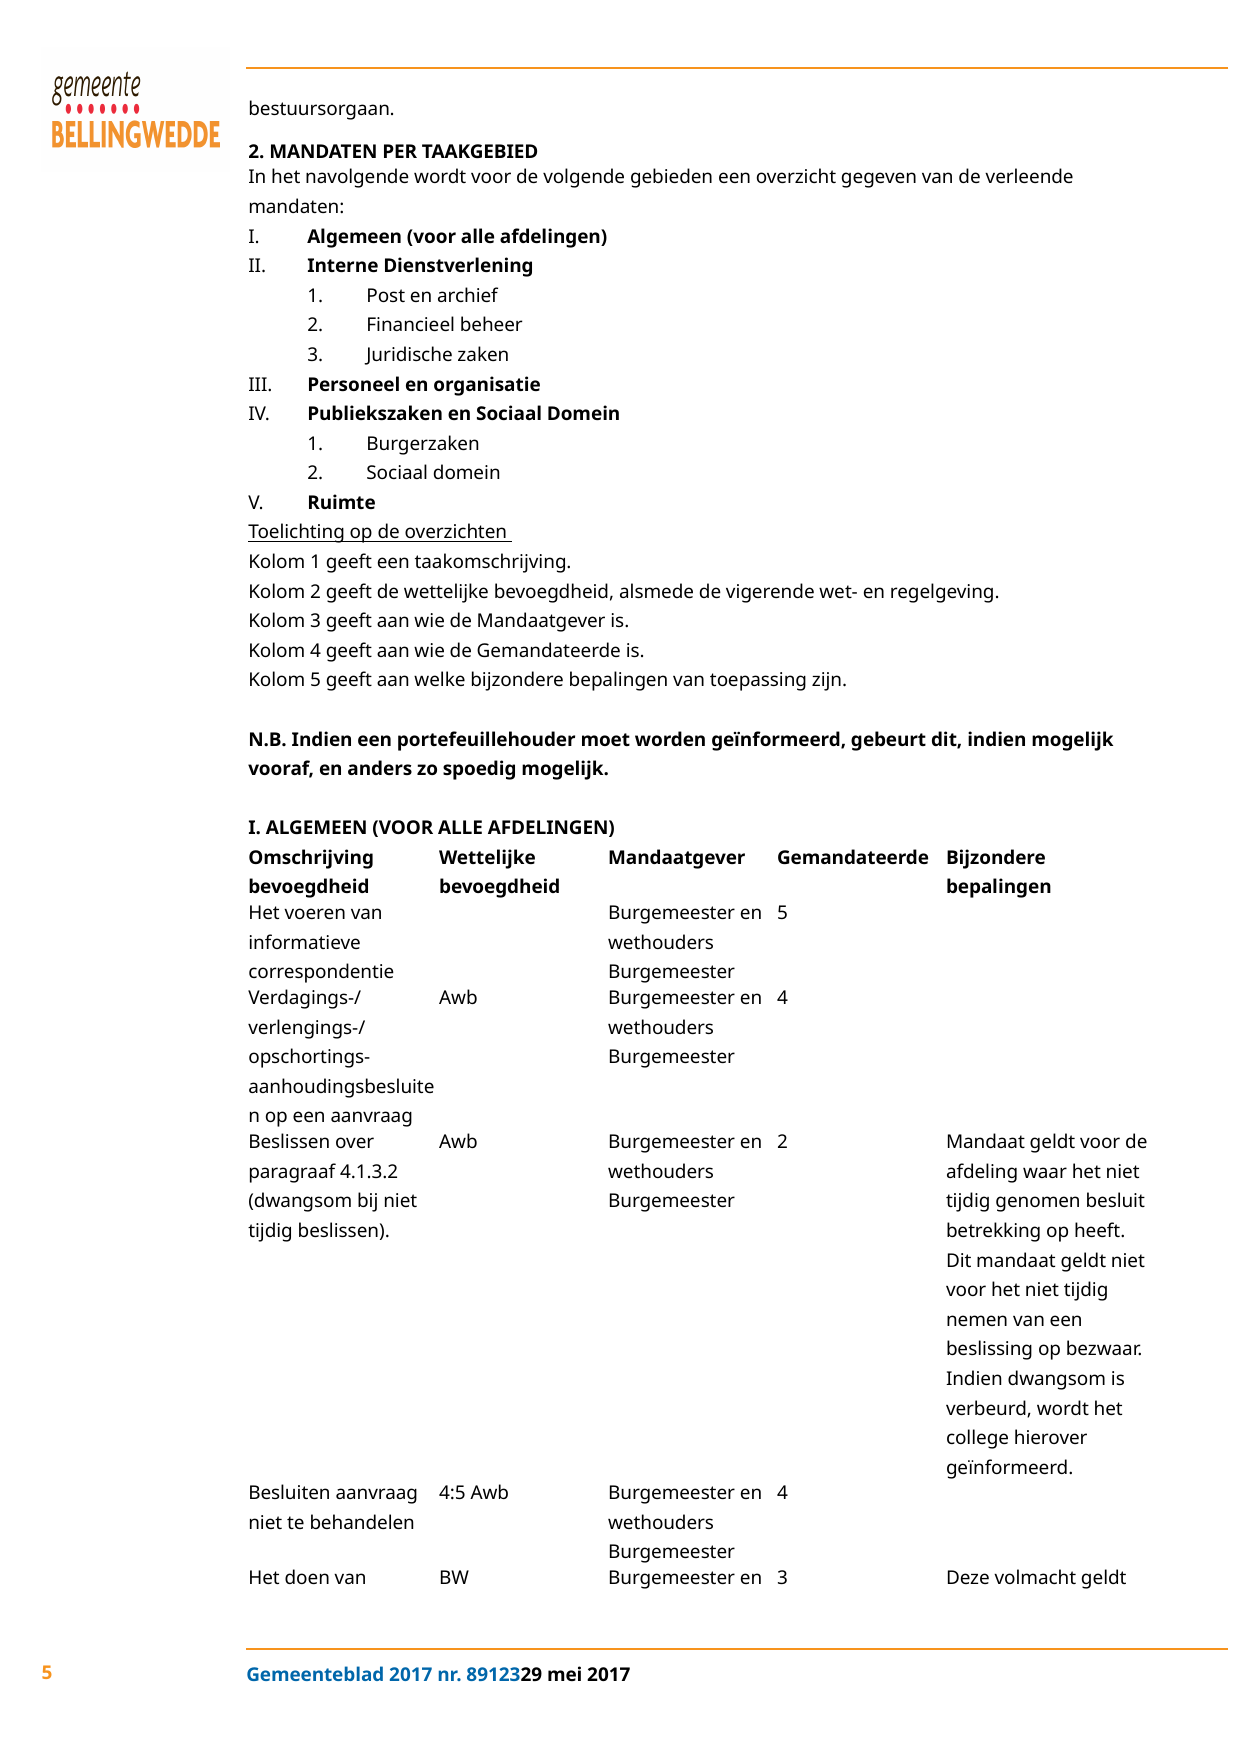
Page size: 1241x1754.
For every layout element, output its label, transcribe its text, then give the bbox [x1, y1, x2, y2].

text Kolom 3 geeft aan wie de Mandaatgever is. [248, 607, 1152, 633]
table_cell Burgemeester en wethouders Burgemeester [608, 1129, 777, 1479]
table_cell Besluiten aanvraag niet te behandelen [248, 1480, 439, 1564]
table_cell Burgemeester en wethouders Burgemeester [608, 900, 777, 984]
table_cell Burgemeester en [608, 1565, 777, 1590]
table_cell Het voeren van informatieve correspondentie [248, 900, 439, 984]
list Personeel en organisatie [248, 371, 1152, 396]
list Financieel beheer [307, 312, 1152, 337]
table_cell Mandaat geldt voor de afdeling waar het niet tijdig genomen besluit betrekking op heeft. Dit mandaat geldt niet voor het niet tijdig nemen van een beslissing op bezwaar. Indien dwangsom is verbeurd, wordt het college hierover geïnformeerd. [946, 1129, 1152, 1479]
table_cell [439, 900, 608, 984]
table_cell 5 [777, 900, 946, 984]
table_cell 2 [777, 1129, 946, 1479]
table_header Omschrijving bevoegdheid [248, 844, 439, 899]
table_cell 4:5 Awb [439, 1480, 608, 1564]
table_header Mandaatgever [608, 844, 777, 899]
list Interne Dienstverlening [248, 252, 1152, 278]
table_cell Awb [439, 984, 608, 1128]
text Kolom 2 geeft de wettelijke bevoegdheid, alsmede de vigerende wet- en regelgeving. [248, 578, 1152, 603]
table_cell Awb [439, 1129, 608, 1479]
table_header Gemandateerde [777, 844, 946, 899]
table_cell [946, 1480, 1152, 1564]
text 2. MANDATEN PER TAAKGEBIED [248, 138, 1152, 164]
text bestuursorgaan. [248, 95, 1152, 121]
table_cell BW [439, 1565, 608, 1590]
table_cell 3 [777, 1565, 946, 1590]
table_cell Verdagings-/verlengings-/opschortings-aanhoudingsbesluiten op een aanvraag [248, 984, 439, 1128]
text Kolom 5 geeft aan welke bijzondere bepalingen van toepassing zijn. [248, 667, 1152, 692]
table_cell Burgemeester en wethouders Burgemeester [608, 984, 777, 1128]
list Burgerzaken [307, 430, 1152, 456]
text N.B. Indien een portefeuillehouder moet worden geïnformeerd, gebeurt dit, indien mogelijk vooraf, en anders zo spoedig mogelijk. [248, 726, 1152, 781]
list Publiekszaken en Sociaal Domein [248, 400, 1152, 426]
table_header Bijzondere bepalingen [946, 844, 1152, 899]
text Toelichting op de overzichten [248, 519, 1152, 544]
list Post en archief [307, 282, 1152, 308]
table_cell [946, 984, 1152, 1128]
list Juridische zaken [307, 341, 1152, 367]
list Sociaal domein [307, 459, 1152, 485]
text In het navolgende wordt voor de volgende gebieden een overzicht gegeven van de verleende mandaten: [248, 164, 1152, 219]
table_cell Het doen van [248, 1565, 439, 1590]
text I. ALGEMEEN (VOOR ALLE AFDELINGEN) [248, 814, 1152, 840]
table_cell [946, 900, 1152, 984]
table_cell Beslissen over paragraaf 4.1.3.2 (dwangsom bij niet tijdig beslissen). [248, 1129, 439, 1479]
table_cell Deze volmacht geldt [946, 1565, 1152, 1590]
table_header Wettelijke bevoegdheid [439, 844, 608, 899]
table_cell Burgemeester en wethouders Burgemeester [608, 1480, 777, 1564]
list Algemeen (voor alle afdelingen) [248, 223, 1152, 248]
text Kolom 4 geeft aan wie de Gemandateerde is. [248, 637, 1152, 663]
table_cell 4 [777, 1480, 946, 1564]
picture [41, 47, 231, 172]
table_cell 4 [777, 984, 946, 1128]
list Ruimte [248, 489, 1152, 515]
text Kolom 1 geeft een taakomschrijving. [248, 548, 1152, 574]
